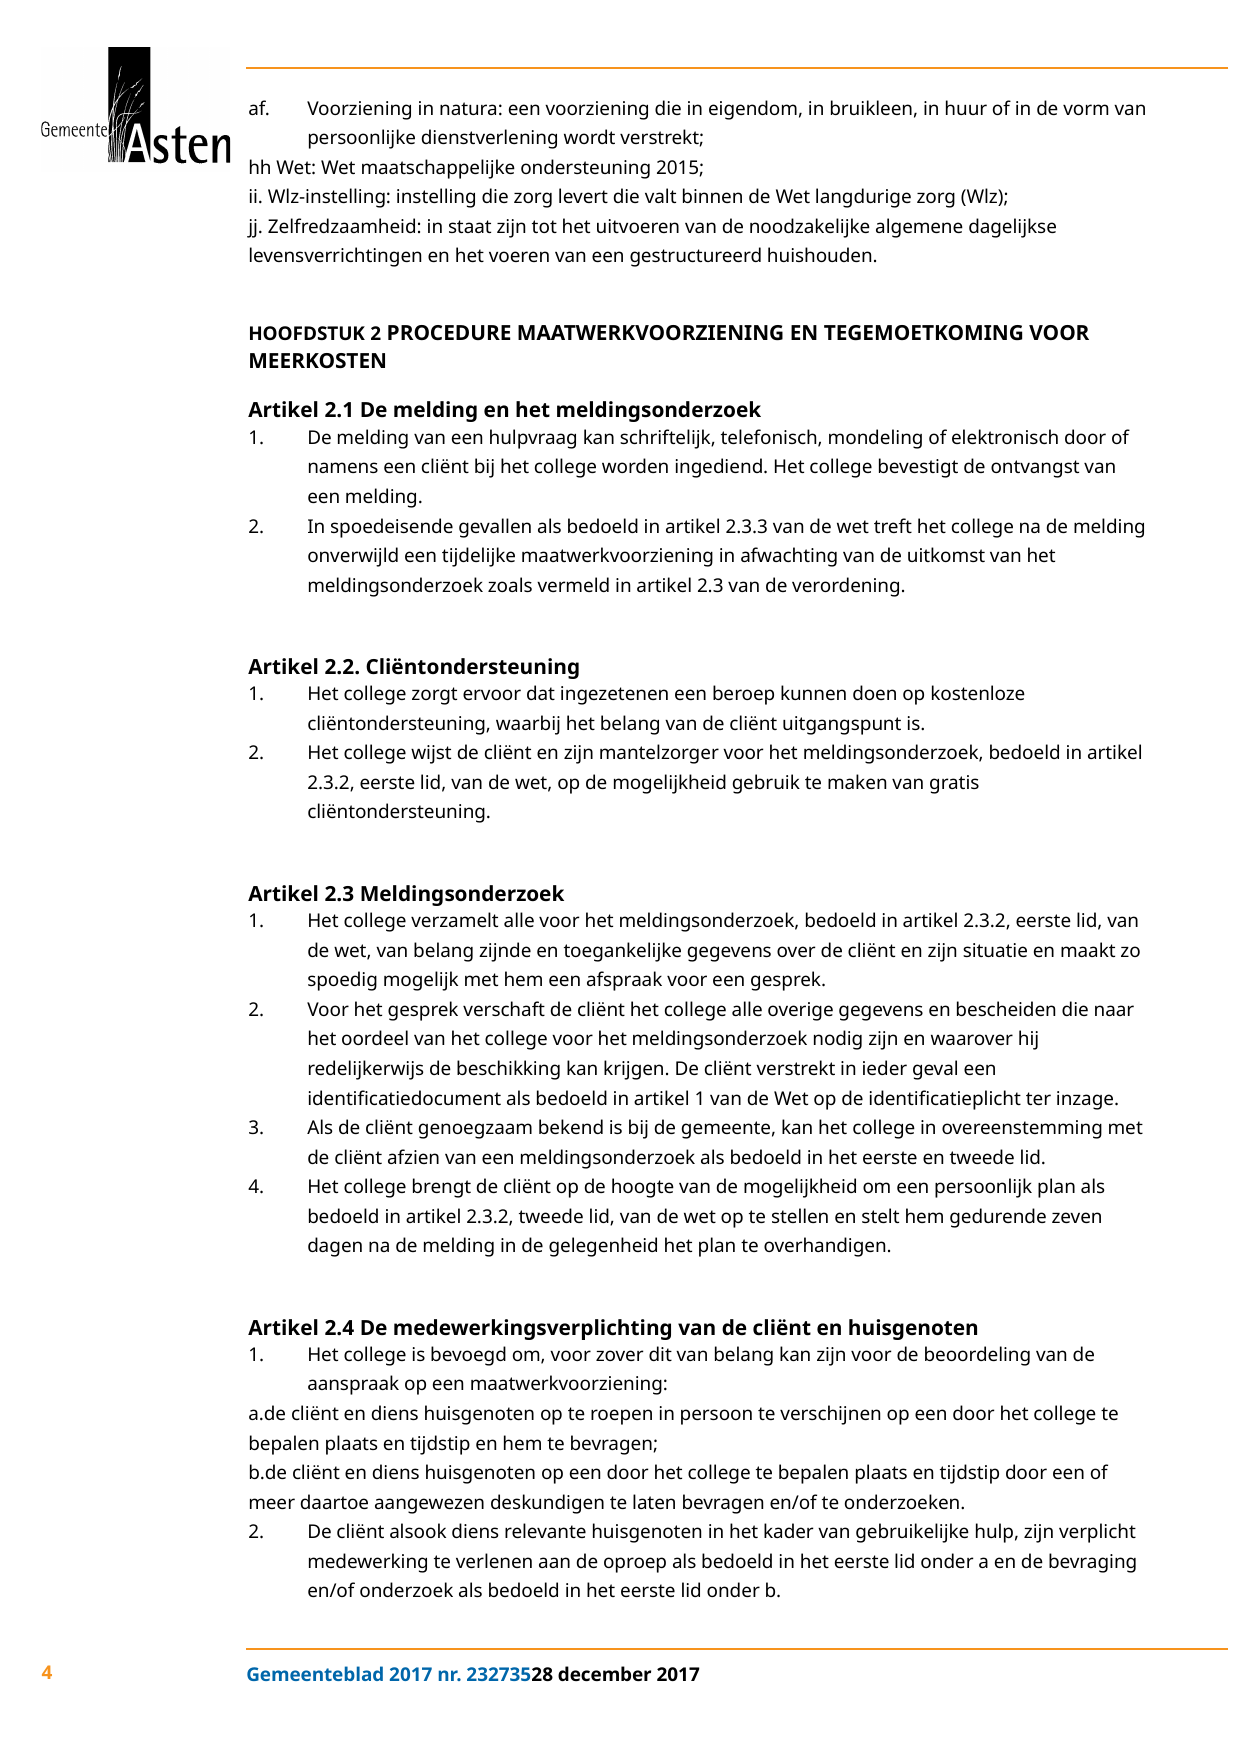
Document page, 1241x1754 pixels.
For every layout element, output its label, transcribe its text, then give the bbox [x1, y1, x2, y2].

list Voorziening in natura: een voorziening die in eigendom, in bruikleen, in huur of in de vorm van persoonlijke dienstverlening wordt verstrekt; [248, 95, 1152, 150]
list Als de cliënt genoegzaam bekend is bij de gemeente, kan het college in overeenstemming met de cliënt afzien van een meldingsonderzoek als bedoeld in het eerste en tweede lid. [248, 1114, 1152, 1169]
text HOOFDSTUK 2 PROCEDURE MAATWERKVOORZIENING EN TEGEMOETKOMING VOOR MEERKOSTEN [248, 318, 1152, 375]
text jj. Zelfredzaamheid: in staat zijn tot het uitvoeren van de noodzakelijke algemene dagelijkse levensverrichtingen en het voeren van een gestructureerd huishouden. [248, 213, 1152, 268]
list De cliënt alsook diens relevante huisgenoten in het kader van gebruikelijke hulp, zijn verplicht medewerking te verlenen aan de oproep als bedoeld in het eerste lid onder a en de bevraging en/of onderzoek als bedoeld in het eerste lid onder b. [248, 1518, 1152, 1603]
text Artikel 2.2. Cliëntondersteuning [248, 652, 1152, 680]
text ii. Wlz-instelling: instelling die zorg levert die valt binnen de Wet langdurige zorg (Wlz); [248, 183, 1152, 209]
text hh Wet: Wet maatschappelijke ondersteuning 2015; [248, 154, 1152, 180]
list De melding van een hulpvraag kan schriftelijk, telefonisch, mondeling of elektronisch door of namens een cliënt bij het college worden ingediend. Het college bevestigt de ontvangst van een melding. [248, 424, 1152, 509]
list Het college is bevoegd om, voor zover dit van belang kan zijn voor de beoordeling van de aanspraak op een maatwerkvoorziening: [248, 1341, 1152, 1396]
list In spoedeisende gevallen als bedoeld in artikel 2.3.3 van de wet treft het college na de melding onverwijld een tijdelijke maatwerkvoorziening in afwachting van de uitkomst van het meldingsonderzoek zoals vermeld in artikel 2.3 van de verordening. [248, 513, 1152, 598]
text Artikel 2.1 De melding en het meldingsonderzoek [248, 396, 1152, 424]
list Het college verzamelt alle voor het meldingsonderzoek, bedoeld in artikel 2.3.2, eerste lid, van de wet, van belang zijnde en toegankelijke gegevens over de cliënt en zijn situatie en maakt zo spoedig mogelijk met hem een afspraak voor een gesprek. [248, 907, 1152, 992]
text b.de cliënt en diens huisgenoten op een door het college te bepalen plaats en tijdstip door een of meer daartoe aangewezen deskundigen te laten bevragen en/of te onderzoeken. [248, 1459, 1152, 1515]
text a.de cliënt en diens huisgenoten op te roepen in persoon te verschijnen op een door het college te bepalen plaats en tijdstip en hem te bevragen; [248, 1400, 1152, 1456]
list Het college wijst de cliënt en zijn mantelzorger voor het meldingsonderzoek, bedoeld in artikel 2.3.2, eerste lid, van de wet, op de mogelijkheid gebruik te maken van gratis cliëntondersteuning. [248, 739, 1152, 824]
list Het college zorgt ervoor dat ingezetenen een beroep kunnen doen op kostenloze cliëntondersteuning, waarbij het belang van de cliënt uitgangspunt is. [248, 680, 1152, 736]
list Voor het gesprek verschaft de cliënt het college alle overige gegevens en bescheiden die naar het oordeel van het college voor het meldingsonderzoek nodig zijn en waarover hij redelijkerwijs de beschikking kan krijgen. De cliënt verstrekt in ieder geval een identificatiedocument als bedoeld in artikel 1 van de Wet op de identificatieplicht ter inzage. [248, 996, 1152, 1110]
picture [41, 47, 231, 172]
text Artikel 2.4 De medewerkingsverplichting van de cliënt en huisgenoten [248, 1313, 1152, 1341]
list Het college brengt de cliënt op de hoogte van de mogelijkheid om een persoonlijk plan als bedoeld in artikel 2.3.2, tweede lid, van de wet op te stellen en stelt hem gedurende zeven dagen na de melding in de gelegenheid het plan te overhandigen. [248, 1173, 1152, 1258]
text Artikel 2.3 Meldingsonderzoek [248, 879, 1152, 907]
